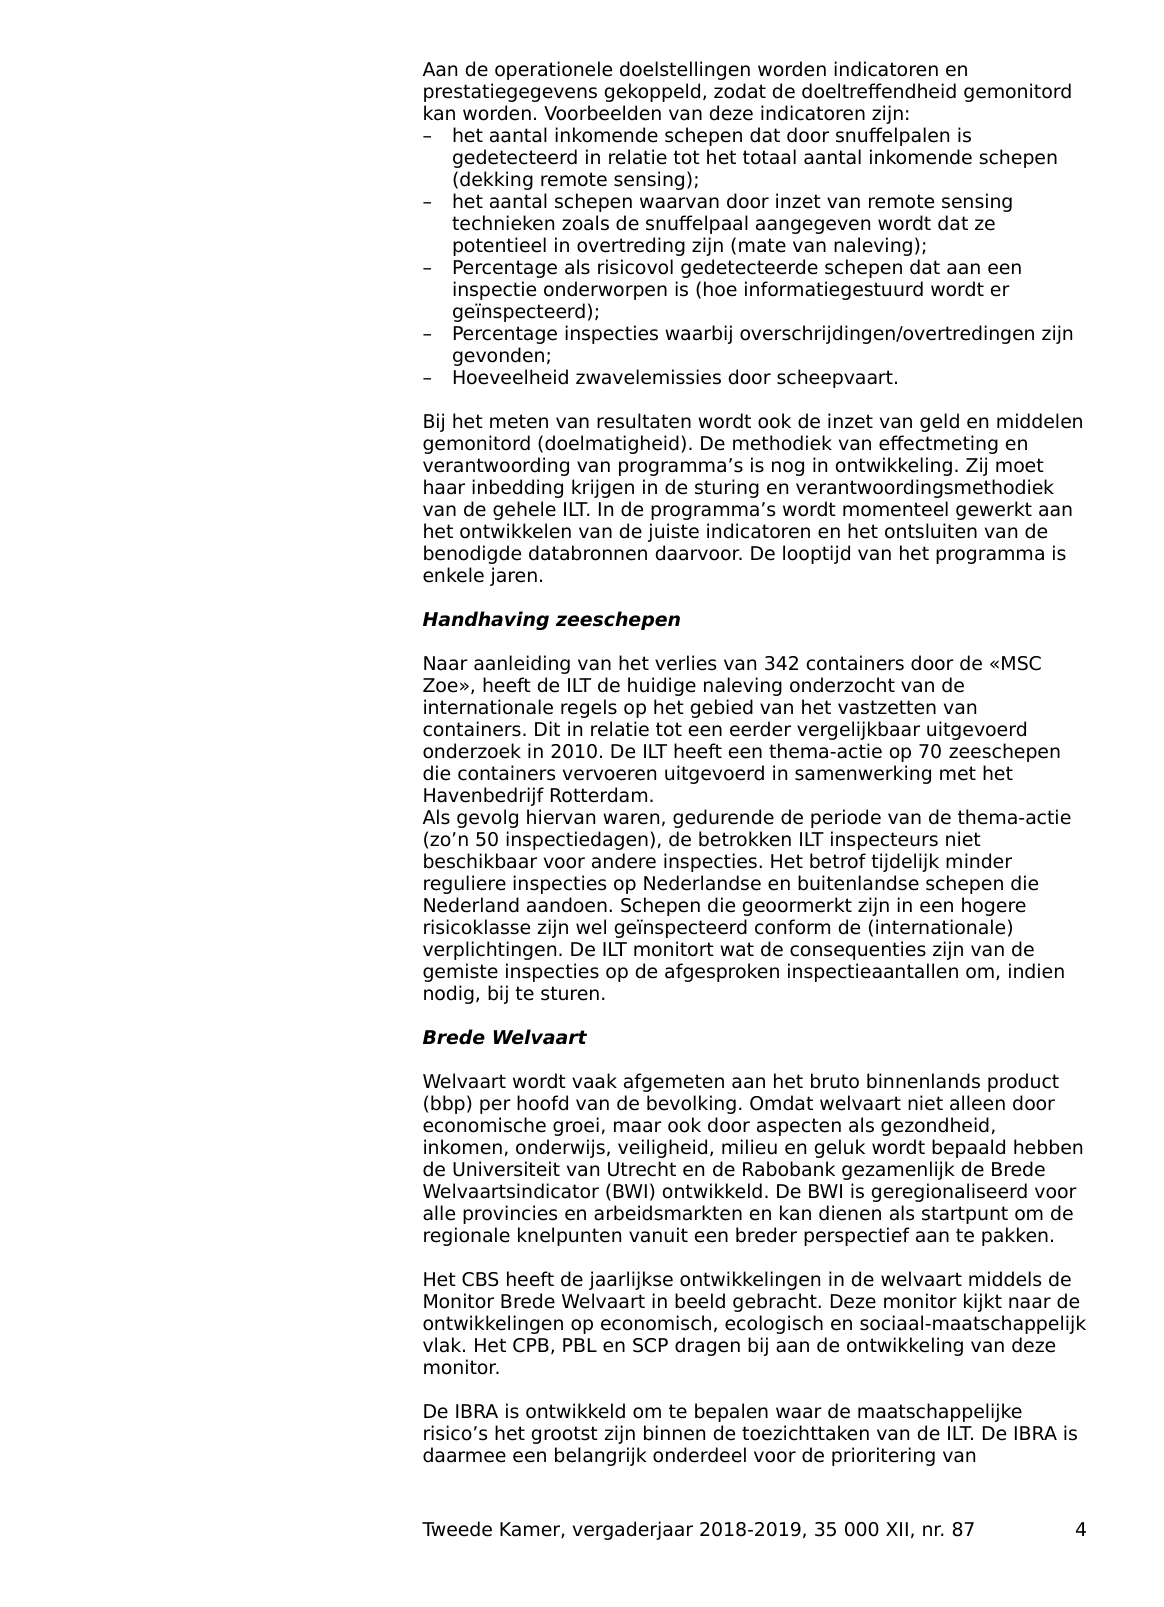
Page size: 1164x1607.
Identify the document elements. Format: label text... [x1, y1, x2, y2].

subtitle Handhaving zeeschepen [422, 609, 1087, 631]
text Naar aanleiding van het verlies van 342 containers door de «MSC Zoe», heeft de ILT de huidige naleving onderzocht van de internationale regels op het gebied van het vastzetten van containers. Dit in relatie tot een eerder vergelijkbaar uitgevoerd onderzoek in 2010. De ILT heeft een thema-actie op 70 zeeschepen die containers vervoeren uitgevoerd in samenwerking met het Havenbedrijf Rotterdam. [422, 653, 1087, 807]
text Het CBS heeft de jaarlijkse ontwikkelingen in de welvaart middels de Monitor Brede Welvaart in beeld gebracht. Deze monitor kijkt naar de ontwikkelingen op economisch, ecologisch en sociaal-maatschappelijk vlak. Het CPB, PBL en SCP dragen bij aan de ontwikkeling van deze monitor. [422, 1269, 1087, 1379]
text Als gevolg hiervan waren, gedurende de periode van de thema-actie (zo’n 50 inspectiedagen), de betrokken ILT inspecteurs niet beschikbaar voor andere inspecties. Het betrof tijdelijk minder reguliere inspecties op Nederlandse en buitenlandse schepen die Nederland aandoen. Schepen die geoormerkt zijn in een hogere risicoklasse zijn wel geïnspecteerd conform de (internationale) verplichtingen. De ILT monitort wat de consequenties zijn van de gemiste inspecties op de afgesproken inspectieaantallen om, indien nodig, bij te sturen. [422, 807, 1087, 1005]
text – Percentage als risicovol gedetecteerde schepen dat aan een inspectie onderworpen is (hoe informatiegestuurd wordt er geïnspecteerd); [422, 257, 1087, 323]
subtitle Brede Welvaart [422, 1027, 1087, 1049]
text De IBRA is ontwikkeld om te bepalen waar de maatschappelijke risico’s het grootst zijn binnen de toezichttaken van de ILT. De IBRA is daarmee een belangrijk onderdeel voor de prioritering van [422, 1401, 1087, 1467]
text – Percentage inspecties waarbij overschrijdingen/overtredingen zijn gevonden; [422, 323, 1087, 367]
text – het aantal schepen waarvan door inzet van remote sensing technieken zoals de snuffelpaal aangegeven wordt dat ze potentieel in overtreding zijn (mate van naleving); [422, 191, 1087, 257]
text Welvaart wordt vaak afgemeten aan het bruto binnenlands product (bbp) per hoofd van de bevolking. Omdat welvaart niet alleen door economische groei, maar ook door aspecten als gezondheid, inkomen, onderwijs, veiligheid, milieu en geluk wordt bepaald hebben de Universiteit van Utrecht en de Rabobank gezamenlijk de Brede Welvaartsindicator (BWI) ontwikkeld. De BWI is geregionaliseerd voor alle provincies en arbeidsmarkten en kan dienen als startpunt om de regionale knelpunten vanuit een breder perspectief aan te pakken. [422, 1071, 1087, 1247]
text Bij het meten van resultaten wordt ook de inzet van geld en middelen gemonitord (doelmatigheid). De methodiek van effectmeting en verantwoording van programma’s is nog in ontwikkeling. Zij moet haar inbedding krijgen in de sturing en verantwoordingsmethodiek van de gehele ILT. In de programma’s wordt momenteel gewerkt aan het ontwikkelen van de juiste indicatoren en het ontsluiten van de benodigde databronnen daarvoor. De looptijd van het programma is enkele jaren. [422, 411, 1087, 587]
text Aan de operationele doelstellingen worden indicatoren en prestatiegegevens gekoppeld, zodat de doeltreffendheid gemonitord kan worden. Voorbeelden van deze indicatoren zijn: [422, 59, 1087, 125]
text – Hoeveelheid zwavelemissies door scheepvaart. [422, 367, 1087, 389]
text – het aantal inkomende schepen dat door snuffelpalen is gedetecteerd in relatie tot het totaal aantal inkomende schepen (dekking remote sensing); [422, 125, 1087, 191]
